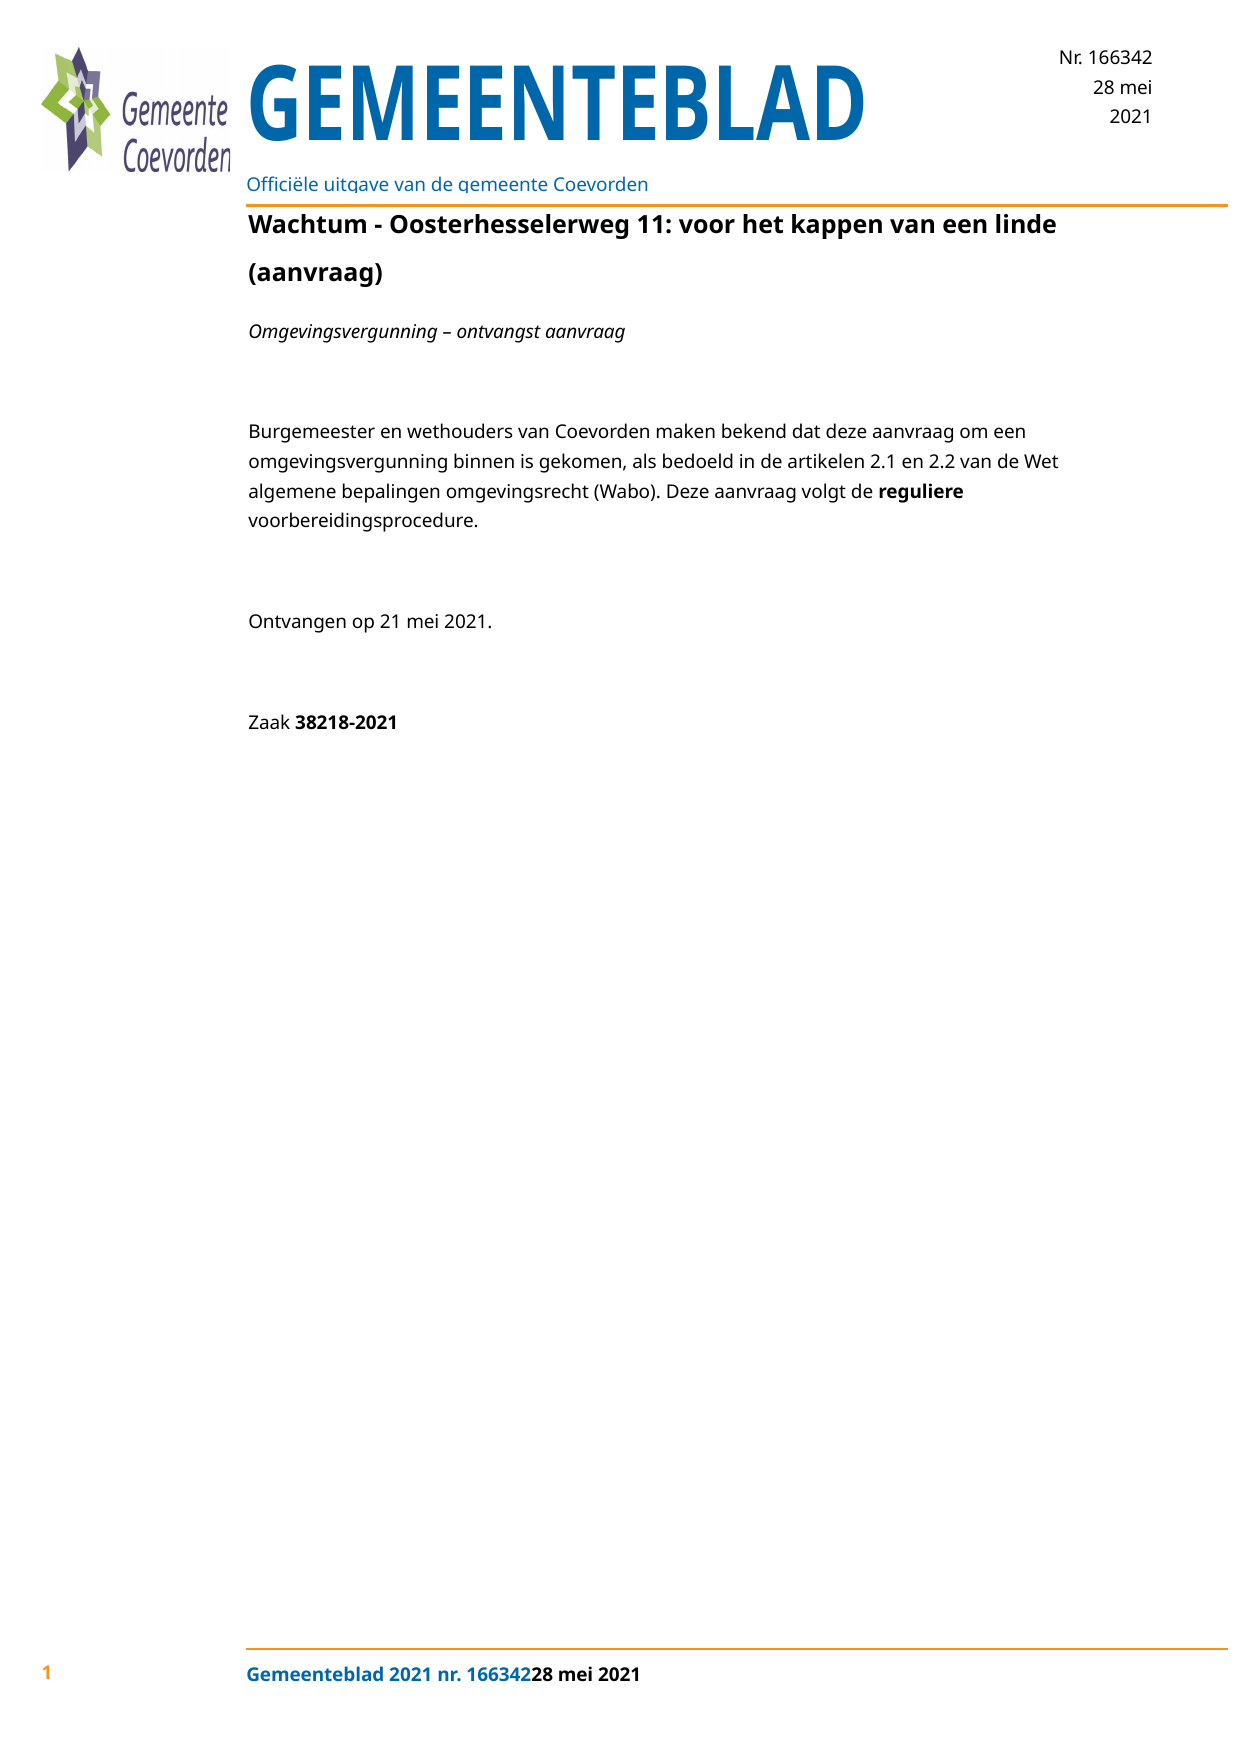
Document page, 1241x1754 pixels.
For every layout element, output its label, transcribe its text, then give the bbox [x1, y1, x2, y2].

picture [41, 47, 231, 172]
text Omgevingsvergunning – ontvangst aanvraag [248, 318, 1152, 344]
text Wachtum - Oosterhesselerweg 11: voor het kappen van een linde (aanvraag) [248, 207, 1152, 288]
text Burgemeester en wethouders van Coevorden maken bekend dat deze aanvraag om een omgevingsvergunning binnen is gekomen, als bedoeld in de artikelen 2.1 en 2.2 van de Wet algemene bepalingen omgevingsrecht (Wabo). Deze aanvraag volgt de reguliere voorbereidingsprocedure. [248, 419, 1152, 533]
text Ontvangen op 21 mei 2021. [248, 608, 1152, 634]
text Zaak 38218-2021 [248, 709, 1152, 735]
